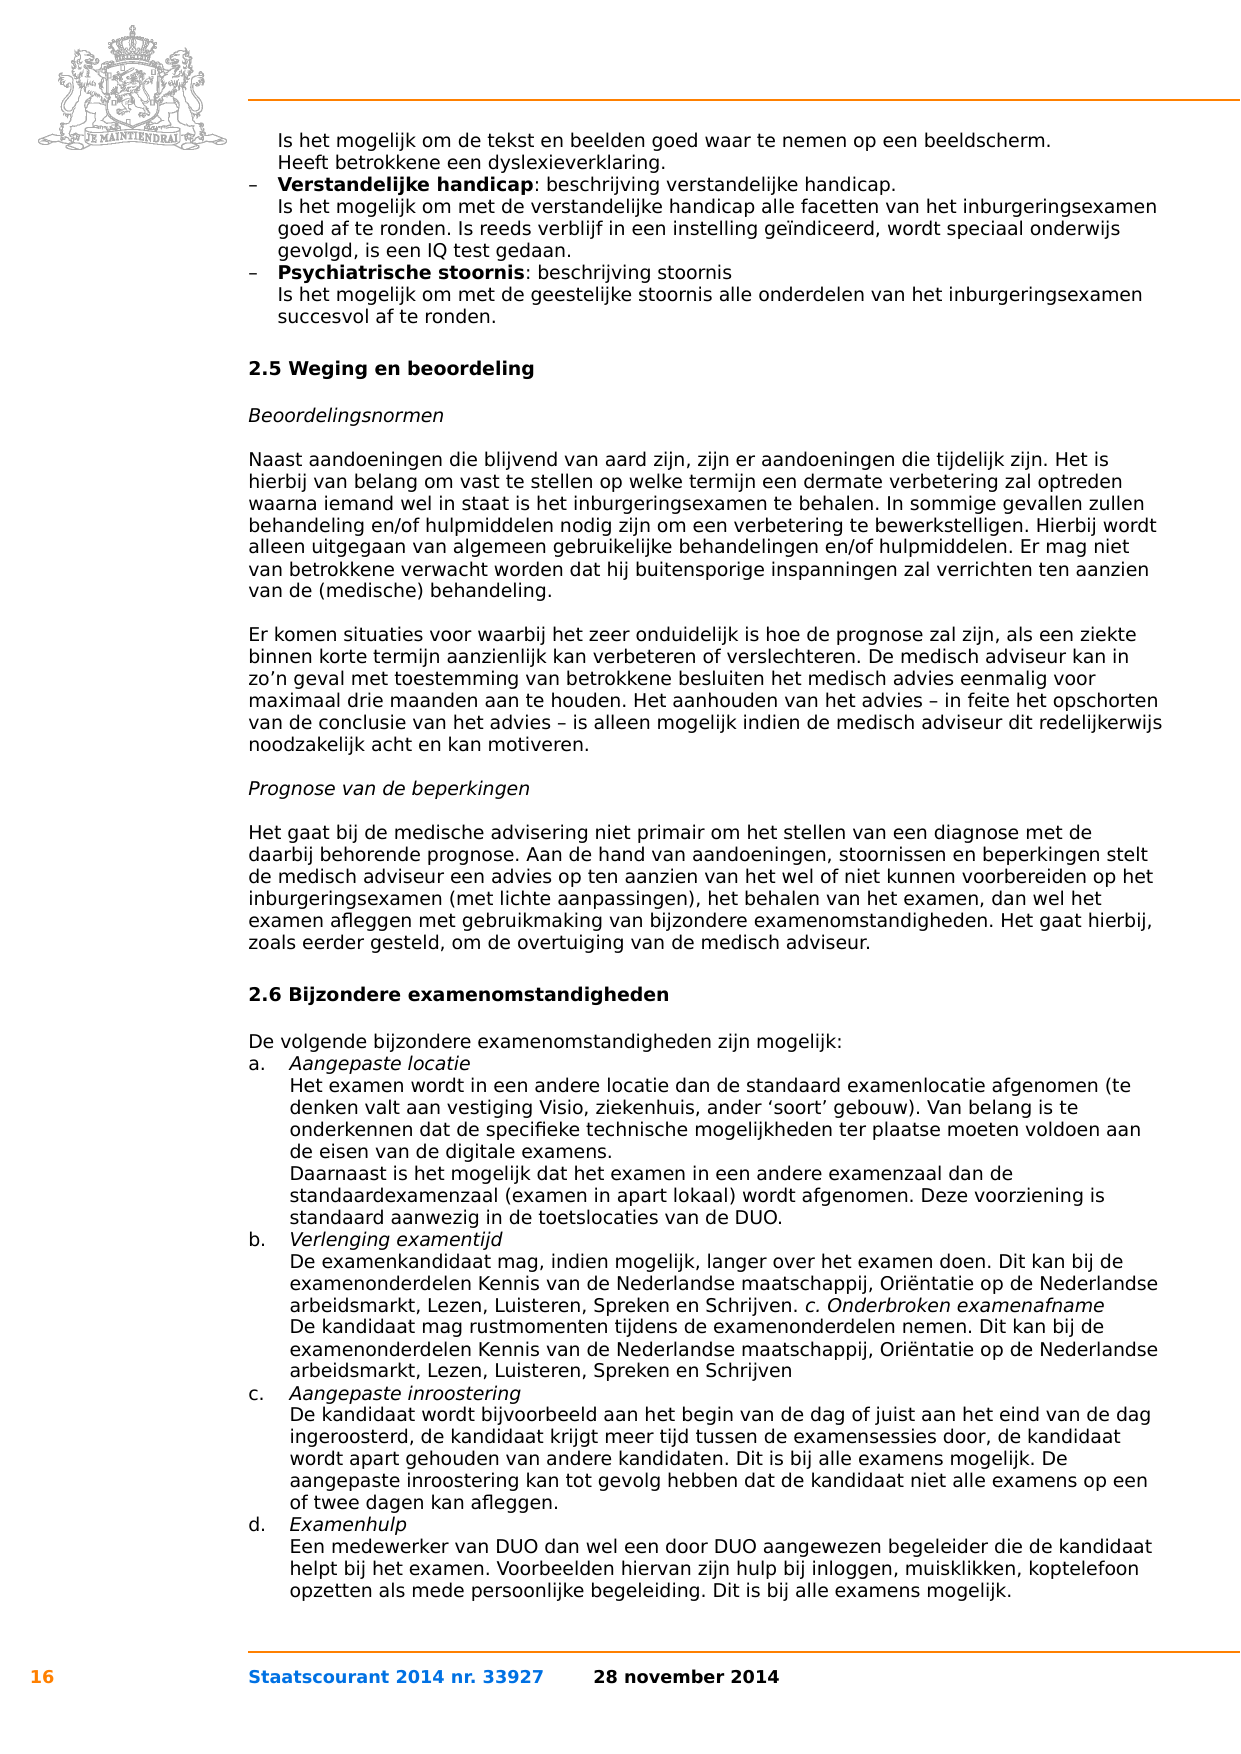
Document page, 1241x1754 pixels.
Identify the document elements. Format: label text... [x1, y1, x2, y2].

text De kandidaat mag rustmomenten tijdens de examenonderdelen nemen. Dit kan bij de examenonderdelen Kennis van de Nederlandse maatschappij, Oriëntatie op de Nederlandse arbeidsmarkt, Lezen, Luisteren, Spreken en Schrijven [289, 1316, 1163, 1382]
text b. Verlenging examentijd [248, 1228, 1163, 1251]
text Naast aandoeningen die blijvend van aard zijn, zijn er aandoeningen die tijdelijk zijn. Het is hierbij van belang om vast te stellen op welke termijn een dermate verbetering zal optreden waarna iemand wel in staat is het inburgeringsexamen te behalen. In sommige gevallen zullen behandeling en/of hulpmiddelen nodig zijn om een verbetering te bewerkstelligen. Hierbij wordt alleen uitgegaan van algemeen gebruikelijke behandelingen en/of hulpmiddelen. Er mag niet van betrokkene verwacht worden dat hij buitensporige inspanningen zal verrichten ten aanzien van de (medische) behandeling. [248, 448, 1163, 602]
text a. Aangepaste locatie [248, 1053, 1163, 1075]
text Daarnaast is het mogelijk dat het examen in een andere examenzaal dan de standaardexamenzaal (examen in apart lokaal) wordt afgenomen. Deze voorziening is standaard aanwezig in de toetslocaties van de DUO. [289, 1163, 1163, 1228]
text c. Aangepaste inroostering [248, 1382, 1163, 1404]
text Er komen situaties voor waarbij het zeer onduidelijk is hoe de prognose zal zijn, als een ziekte binnen korte termijn aanzienlijk kan verbeteren of verslechteren. De medisch adviseur kan in zo’n geval met toestemming van betrokkene besluiten het medisch advies eenmalig voor maximaal drie maanden aan te houden. Het aanhouden van het advies – in feite het opschorten van de conclusie van het advies – is alleen mogelijk indien de medisch adviseur dit redelijkerwijs noodzakelijk acht en kan motiveren. [248, 624, 1163, 756]
subtitle 2.5 Weging en beoordeling [248, 358, 1163, 380]
text Is het mogelijk om met de geestelijke stoornis alle onderdelen van het inburgeringsexamen succesvol af te ronden. [277, 284, 1163, 328]
text Heeft betrokkene een dyslexieverklaring. [277, 152, 1163, 174]
text Het examen wordt in een andere locatie dan de standaard examenlocatie afgenomen (te denken valt aan vestiging Visio, ziekenhuis, ander ‘soort’ gebouw). Van belang is te onderkennen dat de specifieke technische mogelijkheden ter plaatse moeten voldoen aan de eisen van de digitale examens. [289, 1075, 1163, 1163]
text De kandidaat wordt bijvoorbeeld aan het begin van de dag of juist aan het eind van de dag ingeroosterd, de kandidaat krijgt meer tijd tussen de examensessies door, de kandidaat wordt apart gehouden van andere kandidaten. Dit is bij alle examens mogelijk. De aangepaste inroostering kan tot gevolg hebben dat de kandidaat niet alle examens op een of twee dagen kan afleggen. [289, 1404, 1163, 1514]
text De volgende bijzondere examenomstandigheden zijn mogelijk: [248, 1031, 1163, 1053]
subtitle Prognose van de beperkingen [248, 778, 1163, 800]
text – Psychiatrische stoornis: beschrijving stoornis [248, 262, 1163, 284]
subtitle Beoordelingsnormen [248, 405, 1163, 427]
text – Verstandelijke handicap: beschrijving verstandelijke handicap. [248, 174, 1163, 196]
text Is het mogelijk om met de verstandelijke handicap alle facetten van het inburgeringsexamen goed af te ronden. Is reeds verblijf in een instelling geïndiceerd, wordt speciaal onderwijs gevolgd, is een IQ test gedaan. [277, 196, 1163, 262]
picture [38, 25, 227, 150]
text Het gaat bij de medische advisering niet primair om het stellen van een diagnose met de daarbij behorende prognose. Aan de hand van aandoeningen, stoornissen en beperkingen stelt de medisch adviseur een advies op ten aanzien van het wel of niet kunnen voorbereiden op het inburgeringsexamen (met lichte aanpassingen), het behalen van het examen, dan wel het examen afleggen met gebruikmaking van bijzondere examenomstandigheden. Het gaat hierbij, zoals eerder gesteld, om de overtuiging van de medisch adviseur. [248, 822, 1163, 954]
text De examenkandidaat mag, indien mogelijk, langer over het examen doen. Dit kan bij de examenonderdelen Kennis van de Nederlandse maatschappij, Oriëntatie op de Nederlandse arbeidsmarkt, Lezen, Luisteren, Spreken en Schrijven. c. Onderbroken examenafname [289, 1251, 1163, 1316]
text d. Examenhulp [248, 1514, 1163, 1536]
text Is het mogelijk om de tekst en beelden goed waar te nemen op een beeldscherm. [277, 130, 1163, 152]
subtitle 2.6 Bijzondere examenomstandigheden [248, 984, 1163, 1006]
text Een medewerker van DUO dan wel een door DUO aangewezen begeleider die de kandidaat helpt bij het examen. Voorbeelden hiervan zijn hulp bij inloggen, muisklikken, koptelefoon opzetten als mede persoonlijke begeleiding. Dit is bij alle examens mogelijk. [289, 1536, 1163, 1602]
